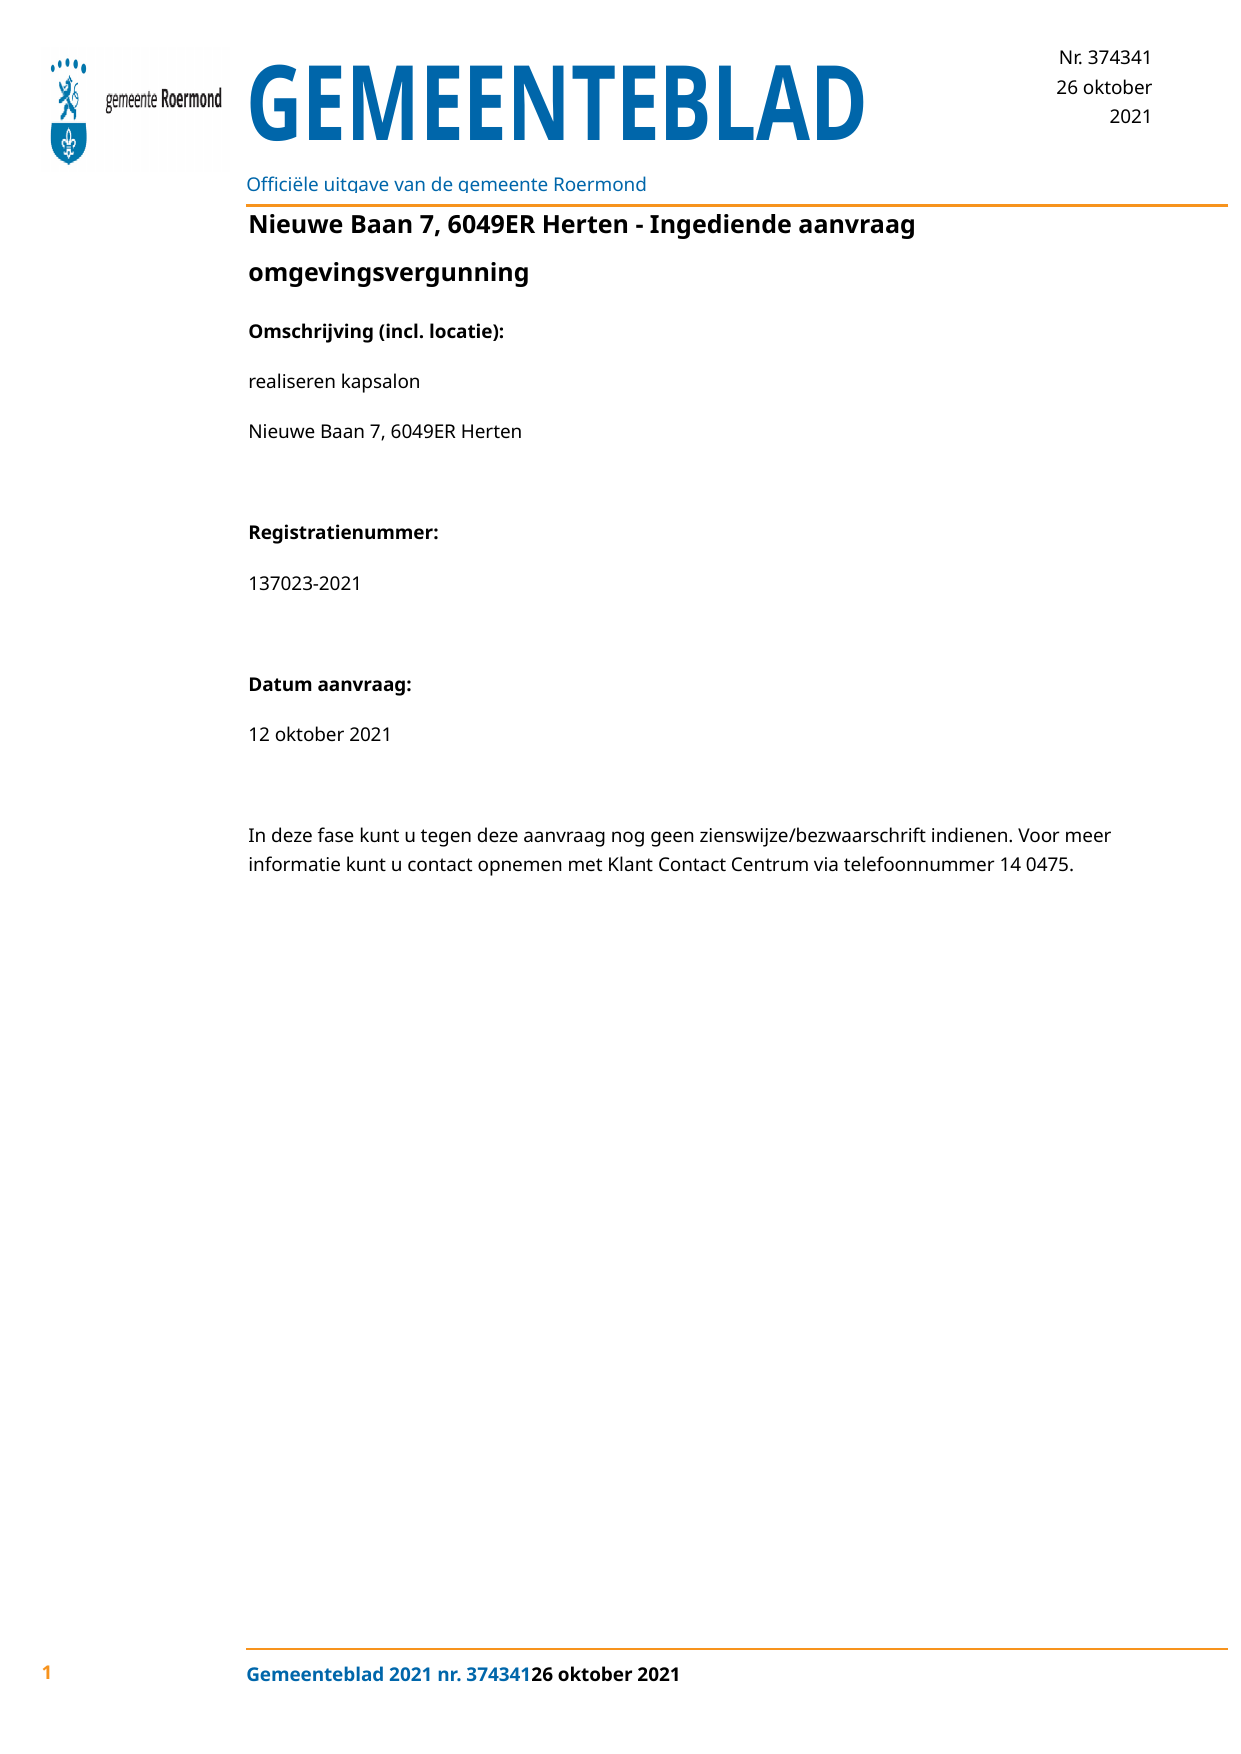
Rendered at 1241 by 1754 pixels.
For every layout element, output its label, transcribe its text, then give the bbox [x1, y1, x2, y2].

text 12 oktober 2021 [248, 721, 1152, 747]
picture [41, 47, 231, 172]
text Nieuwe Baan 7, 6049ER Herten - Ingediende aanvraag omgevingsvergunning [248, 207, 1152, 288]
text Datum aanvraag: [248, 671, 1152, 697]
text Nieuwe Baan 7, 6049ER Herten [248, 419, 1152, 444]
text In deze fase kunt u tegen deze aanvraag nog geen zienswijze/bezwaarschrift indienen. Voor meer informatie kunt u contact opnemen met Klant Contact Centrum via telefoonnummer 14 0475. [248, 822, 1152, 877]
text realiseren kapsalon [248, 368, 1152, 394]
text Omschrijving (incl. locatie): [248, 318, 1152, 344]
text 137023-2021 [248, 570, 1152, 596]
text Registratienummer: [248, 519, 1152, 545]
